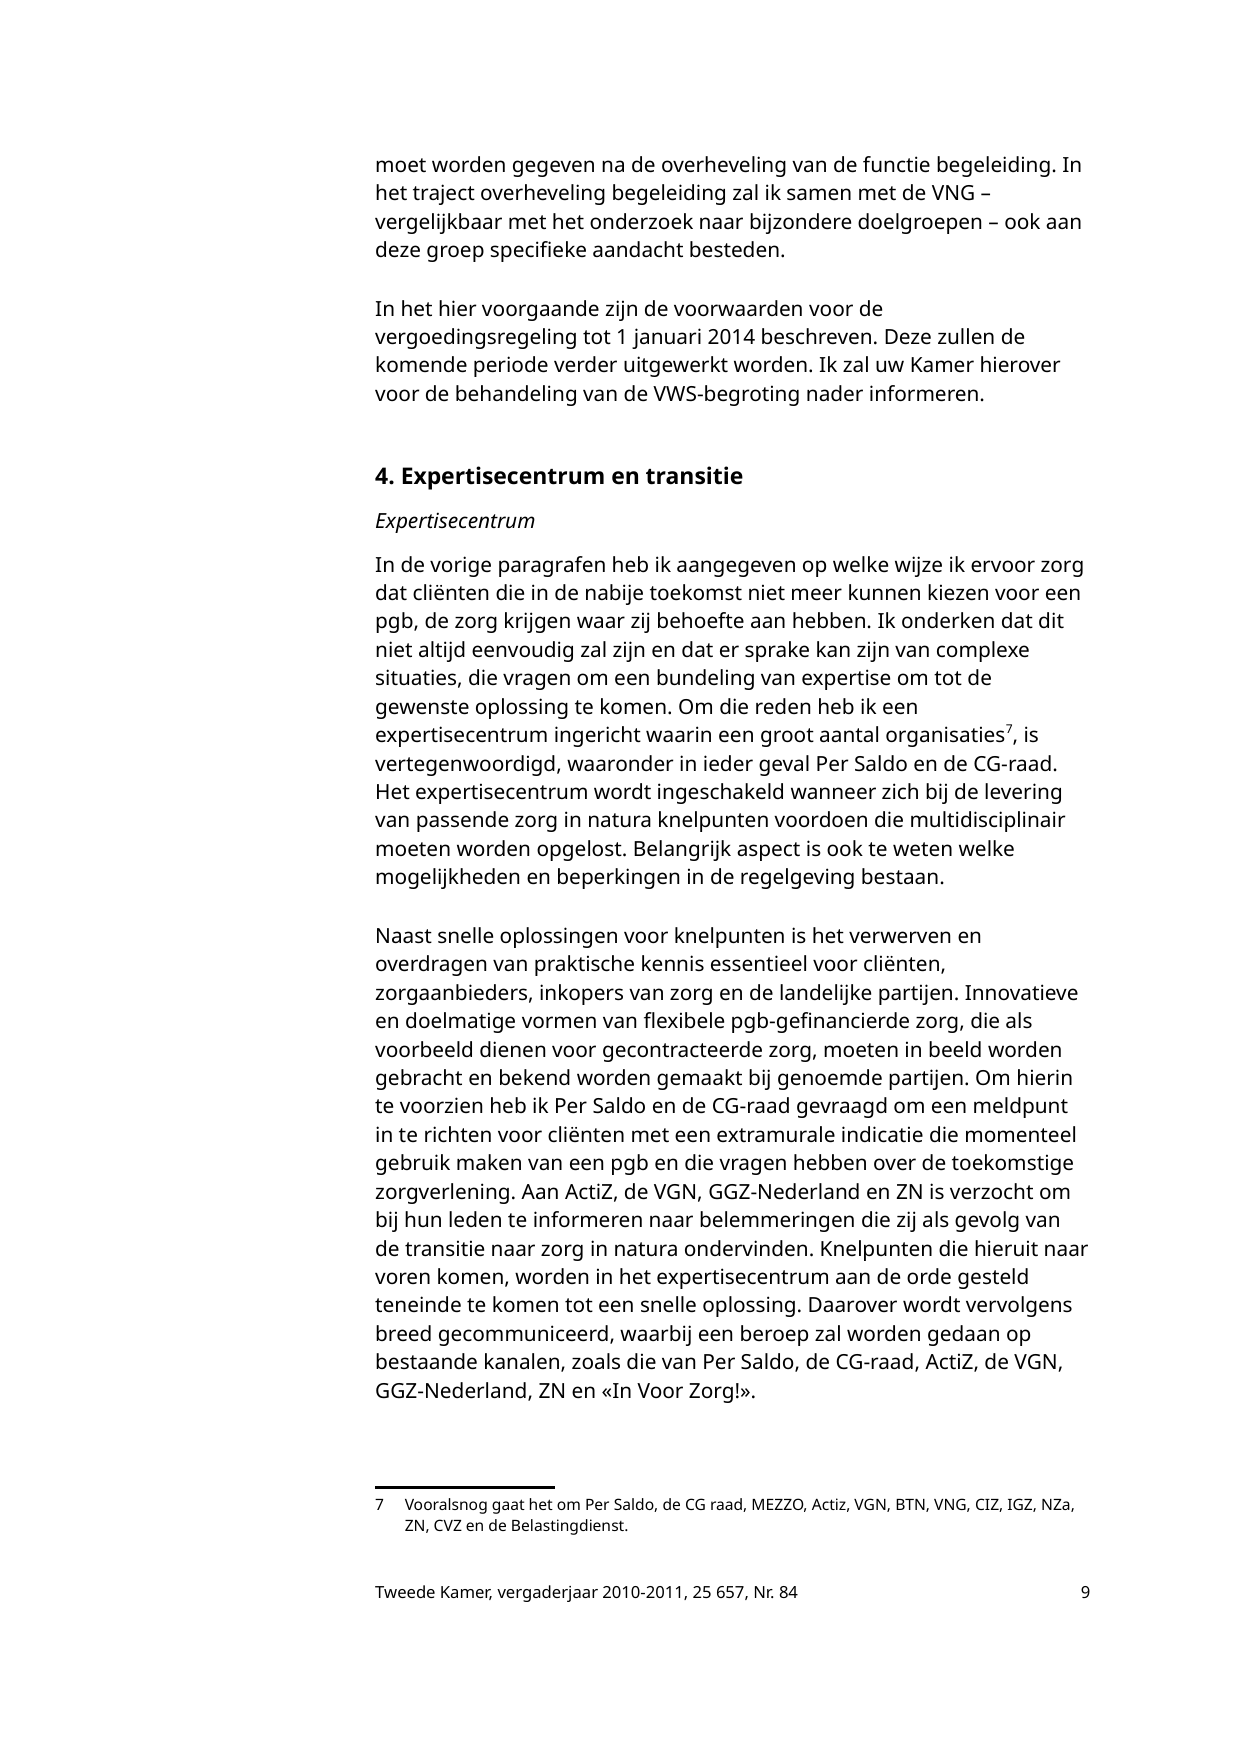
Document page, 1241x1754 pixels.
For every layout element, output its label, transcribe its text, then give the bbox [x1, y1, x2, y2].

text In de vorige paragrafen heb ik aangegeven op welke wijze ik ervoor zorg dat cliënten die in de nabije toekomst niet meer kunnen kiezen voor een pgb, de zorg krijgen waar zij behoefte aan hebben. Ik onderken dat dit niet altijd eenvoudig zal zijn en dat er sprake kan zijn van complexe situaties, die vragen om een bundeling van expertise om tot de gewenste oplossing te komen. Om die reden heb ik een expertisecentrum ingericht waarin een groot aantal organisaties, is vertegenwoordigd, waaronder in ieder geval Per Saldo en de CG-raad. Het expertisecentrum wordt ingeschakeld wanneer zich bij de levering van passende zorg in natura knelpunten voordoen die multidisciplinair moeten worden opgelost. Belangrijk aspect is ook te weten welke mogelijkheden en beperkingen in de regelgeving bestaan. [375, 550, 1090, 891]
text Expertisecentrum [375, 506, 1090, 535]
text Vooralsnog gaat het om Per Saldo, de CG raad, MEZZO, Actiz, VGN, BTN, VNG, CIZ, IGZ, NZa, ZN, CVZ en de Belastingdienst. [375, 1479, 1090, 1536]
text Naast snelle oplossingen voor knelpunten is het verwerven en overdragen van praktische kennis essentieel voor cliënten, zorgaanbieders, inkopers van zorg en de landelijke partijen. Innovatieve en doelmatige vormen van flexibele pgb-gefinancierde zorg, die als voorbeeld dienen voor gecontracteerde zorg, moeten in beeld worden gebracht en bekend worden gemaakt bij genoemde partijen. Om hierin te voorzien heb ik Per Saldo en de CG-raad gevraagd om een meldpunt in te richten voor cliënten met een extramurale indicatie die momenteel gebruik maken van een pgb en die vragen hebben over de toekomstige zorgverlening. Aan ActiZ, de VGN, GGZ-Nederland en ZN is verzocht om bij hun leden te informeren naar belemmeringen die zij als gevolg van de transitie naar zorg in natura ondervinden. Knelpunten die hieruit naar voren komen, worden in het expertisecentrum aan de orde gesteld teneinde te komen tot een snelle oplossing. Daarover wordt vervolgens breed gecommuniceerd, waarbij een beroep zal worden gedaan op bestaande kanalen, zoals die van Per Saldo, de CG-raad, ActiZ, de VGN, GGZ-Nederland, ZN en «In Voor Zorg!». [375, 921, 1090, 1404]
text moet worden gegeven na de overheveling van de functie begeleiding. In het traject overheveling begeleiding zal ik samen met de VNG – vergelijkbaar met het onderzoek naar bijzondere doelgroepen – ook aan deze groep specifieke aandacht besteden. [375, 150, 1090, 264]
subtitle 4. Expertisecentrum en transitie [375, 460, 1090, 491]
text In het hier voorgaande zijn de voorwaarden voor de vergoedingsregeling tot 1 januari 2014 beschreven. Deze zullen de komende periode verder uitgewerkt worden. Ik zal uw Kamer hierover voor de behandeling van de VWS-begroting nader informeren. [375, 294, 1090, 407]
